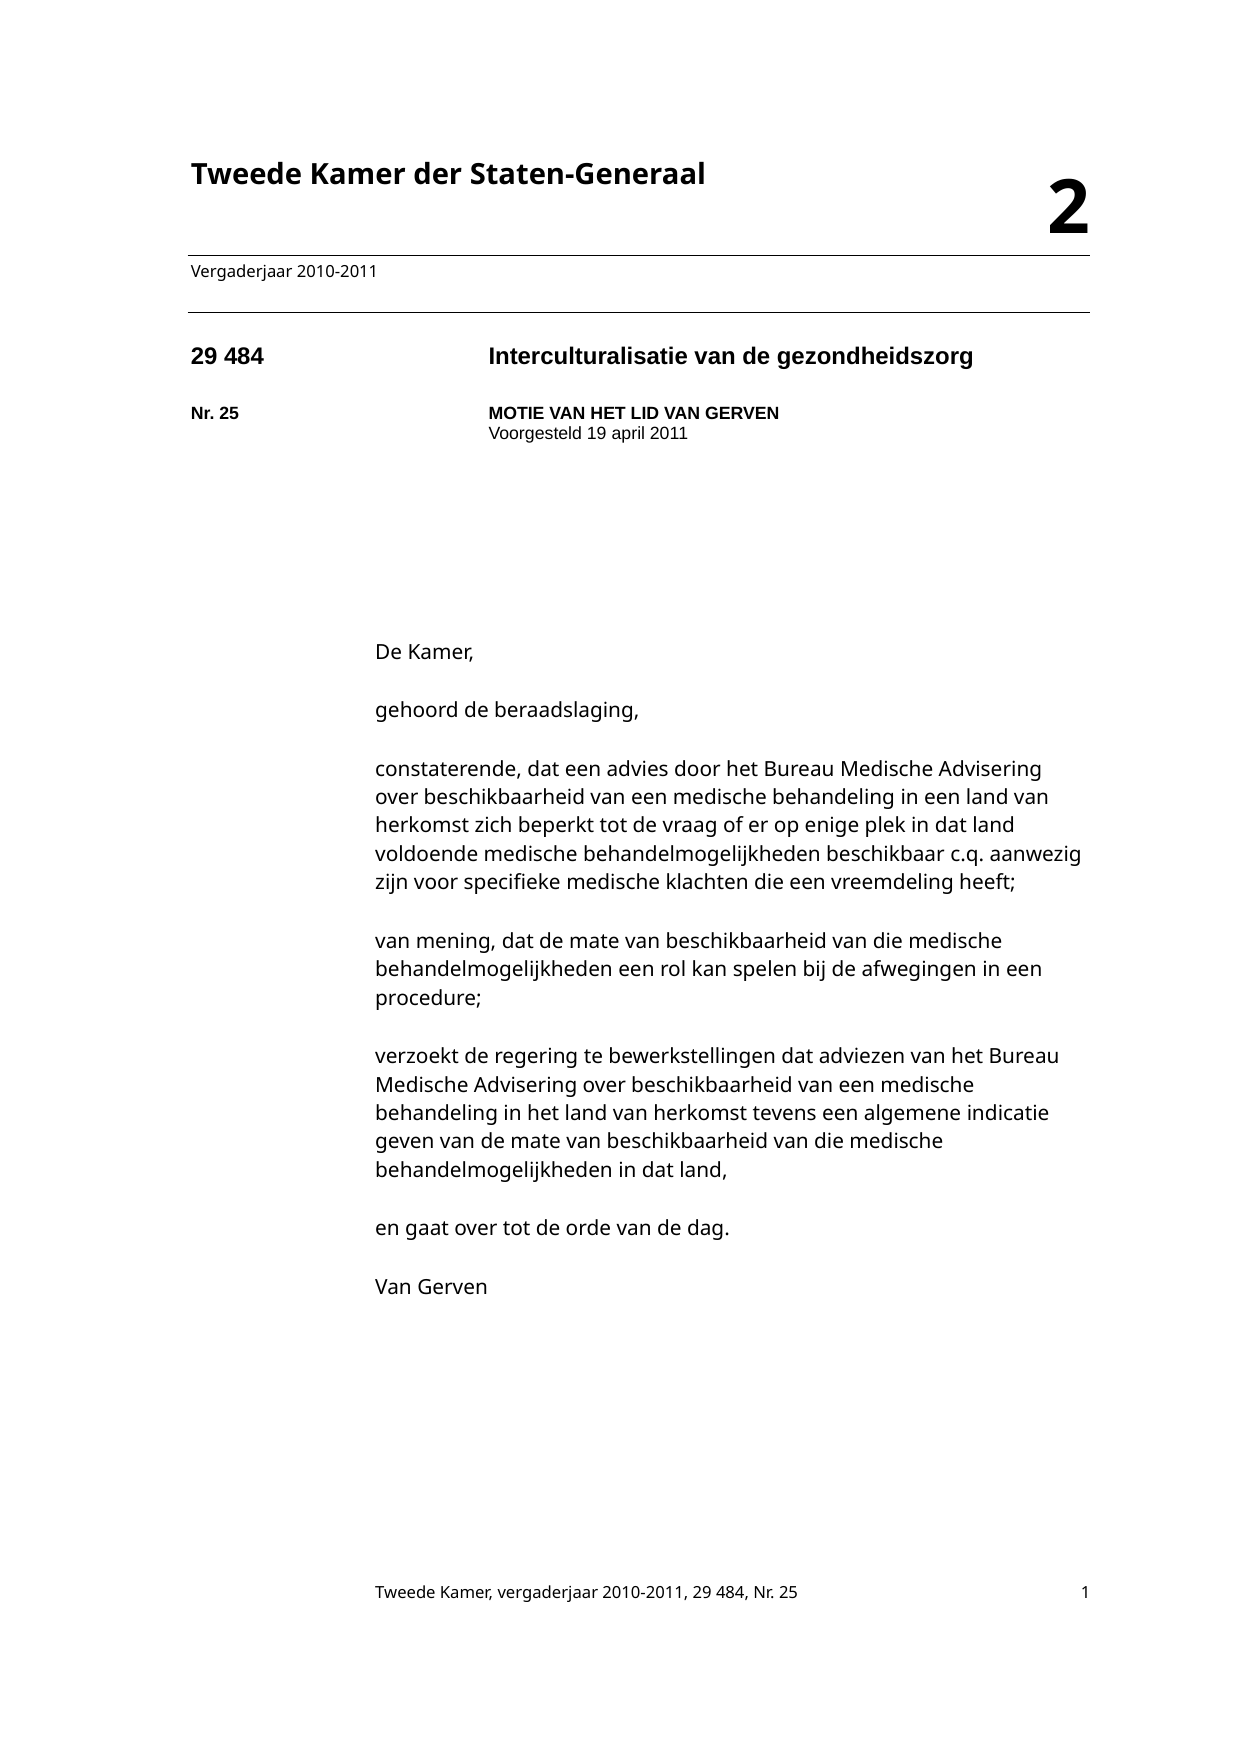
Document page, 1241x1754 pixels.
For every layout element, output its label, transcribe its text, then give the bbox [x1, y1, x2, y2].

table_cell 29 484 [188, 339, 485, 399]
table_cell MOTIE VAN HET LID VAN GERVEN Voorgesteld 19 april 2011 [485, 399, 1090, 518]
table_header Tweede Kamer der Staten-Generaal [188, 150, 909, 255]
table_cell Vergaderjaar 2010-2011 [188, 256, 485, 312]
table_cell [485, 256, 1090, 312]
text en gaat over tot de orde van de dag. [375, 1213, 1090, 1242]
text verzoekt de regering te bewerkstellingen dat adviezen van het Bureau Medische Advisering over beschikbaarheid van een medische behandeling in het land van herkomst tevens een algemene indicatie geven van de mate van beschikbaarheid van die medische behandelmogelijkheden in dat land, [375, 1041, 1090, 1183]
text van mening, dat de mate van beschikbaarheid van die medische behandelmogelijkheden een rol kan spelen bij de afwegingen in een procedure; [375, 926, 1090, 1011]
text Van Gerven [375, 1272, 1090, 1300]
table_cell [485, 313, 1090, 339]
text De Kamer, [375, 637, 1090, 665]
text constaterende, dat een advies door het Bureau Medische Advisering over beschikbaarheid van een medische behandeling in een land van herkomst zich beperkt tot de vraag of er op enige plek in dat land voldoende medische behandelmogelijkheden beschikbaar c.q. aanwezig zijn voor specifieke medische klachten die een vreemdeling heeft; [375, 754, 1090, 896]
table_header 2 [910, 150, 1090, 255]
table_cell Interculturalisatie van de gezondheidszorg [485, 339, 1090, 399]
table_cell Nr. 25 [188, 399, 485, 518]
table_cell [188, 313, 485, 339]
text gehoord de beraadslaging, [375, 695, 1090, 724]
